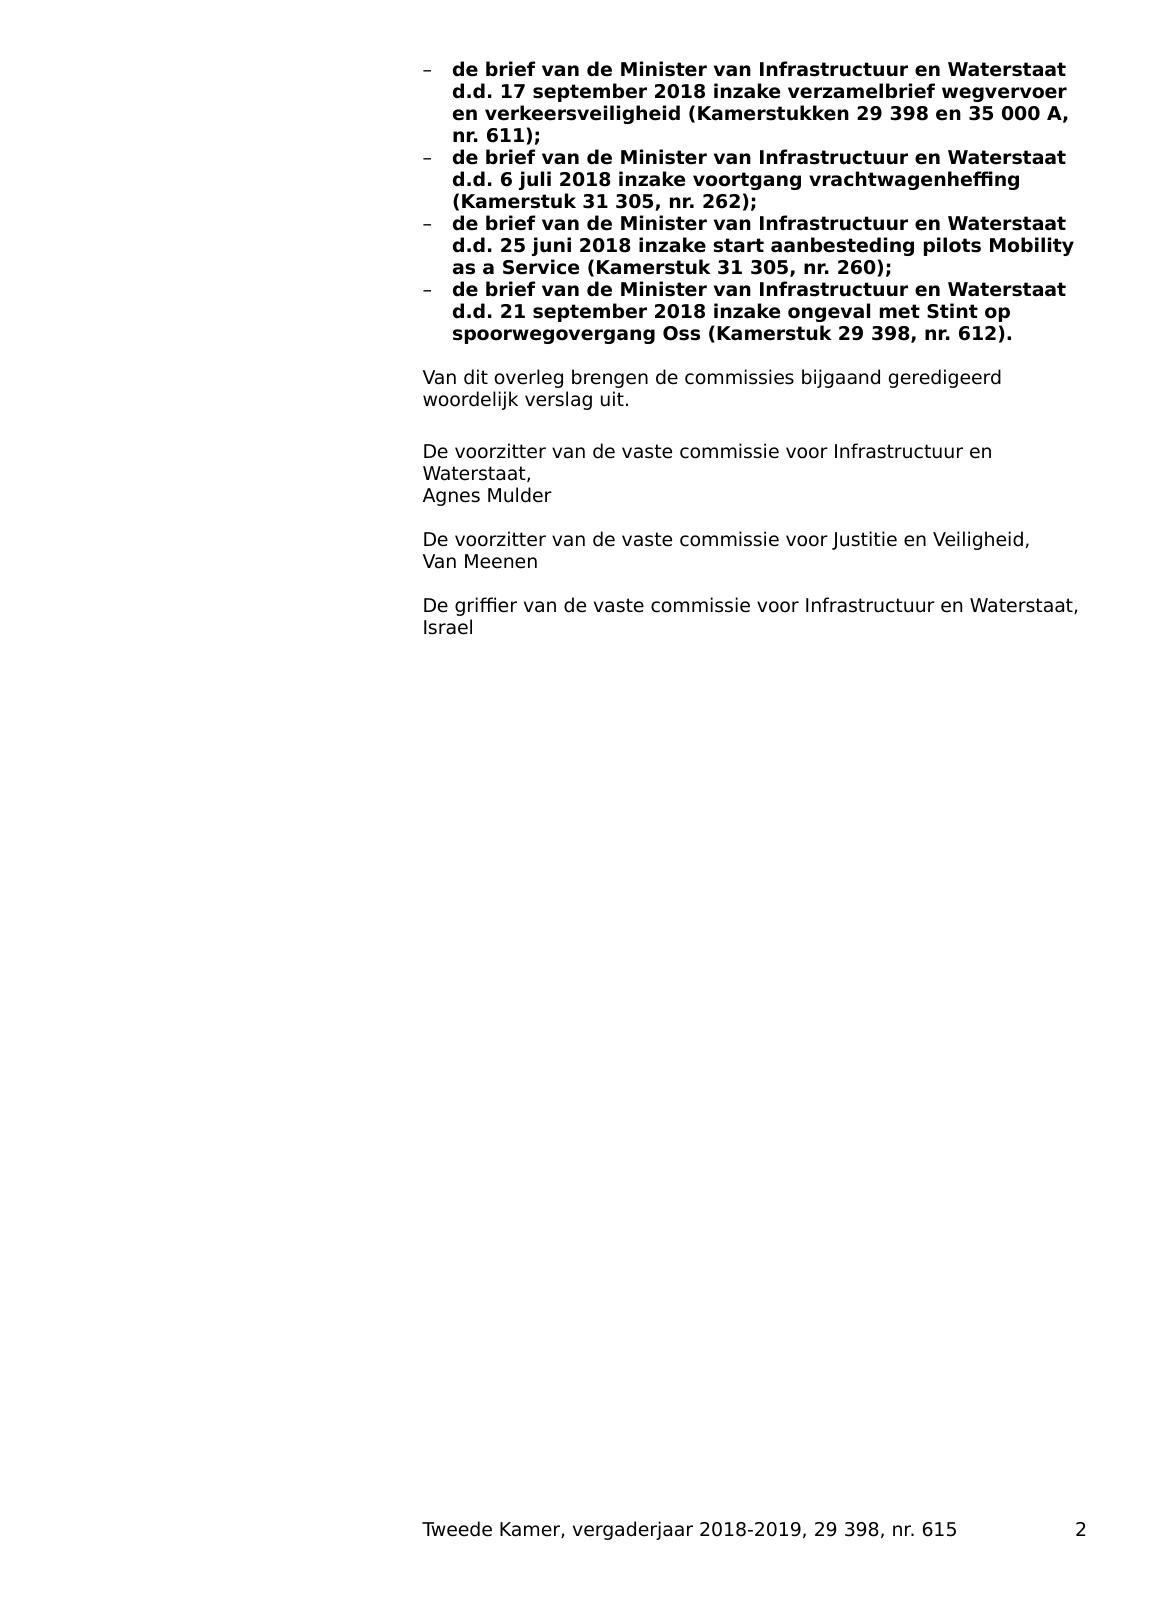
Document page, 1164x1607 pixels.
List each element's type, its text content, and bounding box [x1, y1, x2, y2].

text De griffier van de vaste commissie voor Infrastructuur en Waterstaat, Israel [422, 595, 1087, 639]
text De voorzitter van de vaste commissie voor Infrastructuur en Waterstaat, Agnes Mulder [422, 441, 1087, 507]
text De voorzitter van de vaste commissie voor Justitie en Veiligheid, Van Meenen [422, 529, 1087, 573]
text – de brief van de Minister van Infrastructuur en Waterstaat d.d. 17 september 2018 inzake verzamelbrief wegvervoer en verkeersveiligheid (Kamerstukken 29 398 en 35 000 A, nr. 611); [422, 59, 1087, 147]
text – de brief van de Minister van Infrastructuur en Waterstaat d.d. 6 juli 2018 inzake voortgang vrachtwagenheffing (Kamerstuk 31 305, nr. 262); [422, 147, 1087, 213]
text – de brief van de Minister van Infrastructuur en Waterstaat d.d. 21 september 2018 inzake ongeval met Stint op spoorwegovergang Oss (Kamerstuk 29 398, nr. 612). [422, 279, 1087, 345]
text – de brief van de Minister van Infrastructuur en Waterstaat d.d. 25 juni 2018 inzake start aanbesteding pilots Mobility as a Service (Kamerstuk 31 305, nr. 260); [422, 213, 1087, 279]
text Van dit overleg brengen de commissies bijgaand geredigeerd woordelijk verslag uit. [422, 367, 1087, 411]
